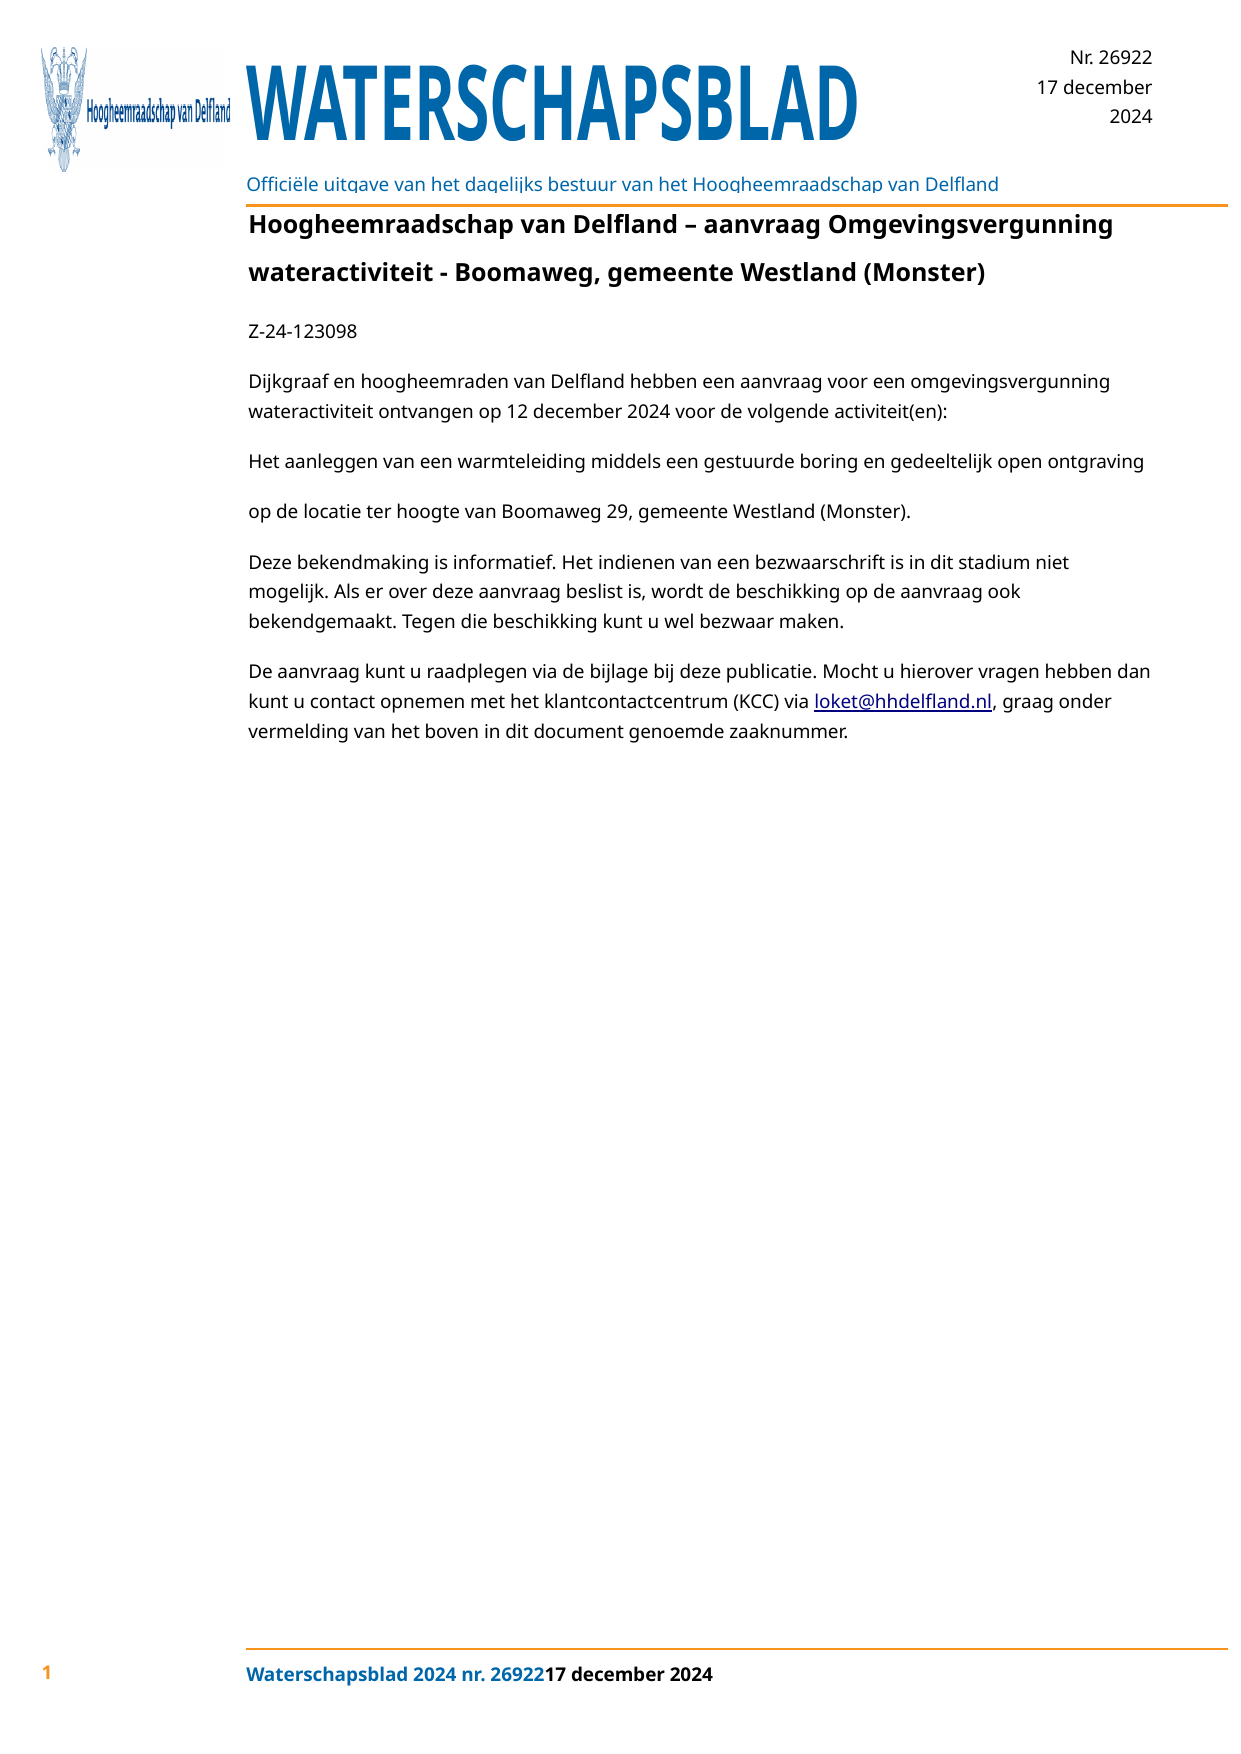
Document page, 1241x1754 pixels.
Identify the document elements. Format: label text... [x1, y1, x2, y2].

text Z-24-123098 [248, 318, 1152, 344]
text De aanvraag kunt u raadplegen via de bijlage bij deze publicatie. Mocht u hierover vragen hebben dan kunt u contact opnemen met het klantcontactcentrum (KCC) via loket@hhdelfland.nl, graag onder vermelding van het boven in dit document genoemde zaaknummer. [248, 659, 1152, 744]
text Het aanleggen van een warmteleiding middels een gestuurde boring en gedeeltelijk open ontgraving [248, 448, 1152, 474]
text Dijkgraaf en hoogheemraden van Delfland hebben een aanvraag voor een omgevingsvergunning wateractiviteit ontvangen op 12 december 2024 voor de volgende activiteit(en): [248, 368, 1152, 424]
text Deze bekendmaking is informatief. Het indienen van een bezwaarschrift is in dit stadium niet mogelijk. Als er over deze aanvraag beslist is, wordt de beschikking op de aanvraag ook bekendgemaakt. Tegen die beschikking kunt u wel bezwaar maken. [248, 549, 1152, 634]
text op de locatie ter hoogte van Boomaweg 29, gemeente Westland (Monster). [248, 499, 1152, 524]
text Hoogheemraadschap van Delfland – aanvraag Omgevingsvergunning wateractiviteit - Boomaweg, gemeente Westland (Monster) [248, 207, 1152, 288]
picture [41, 47, 231, 172]
